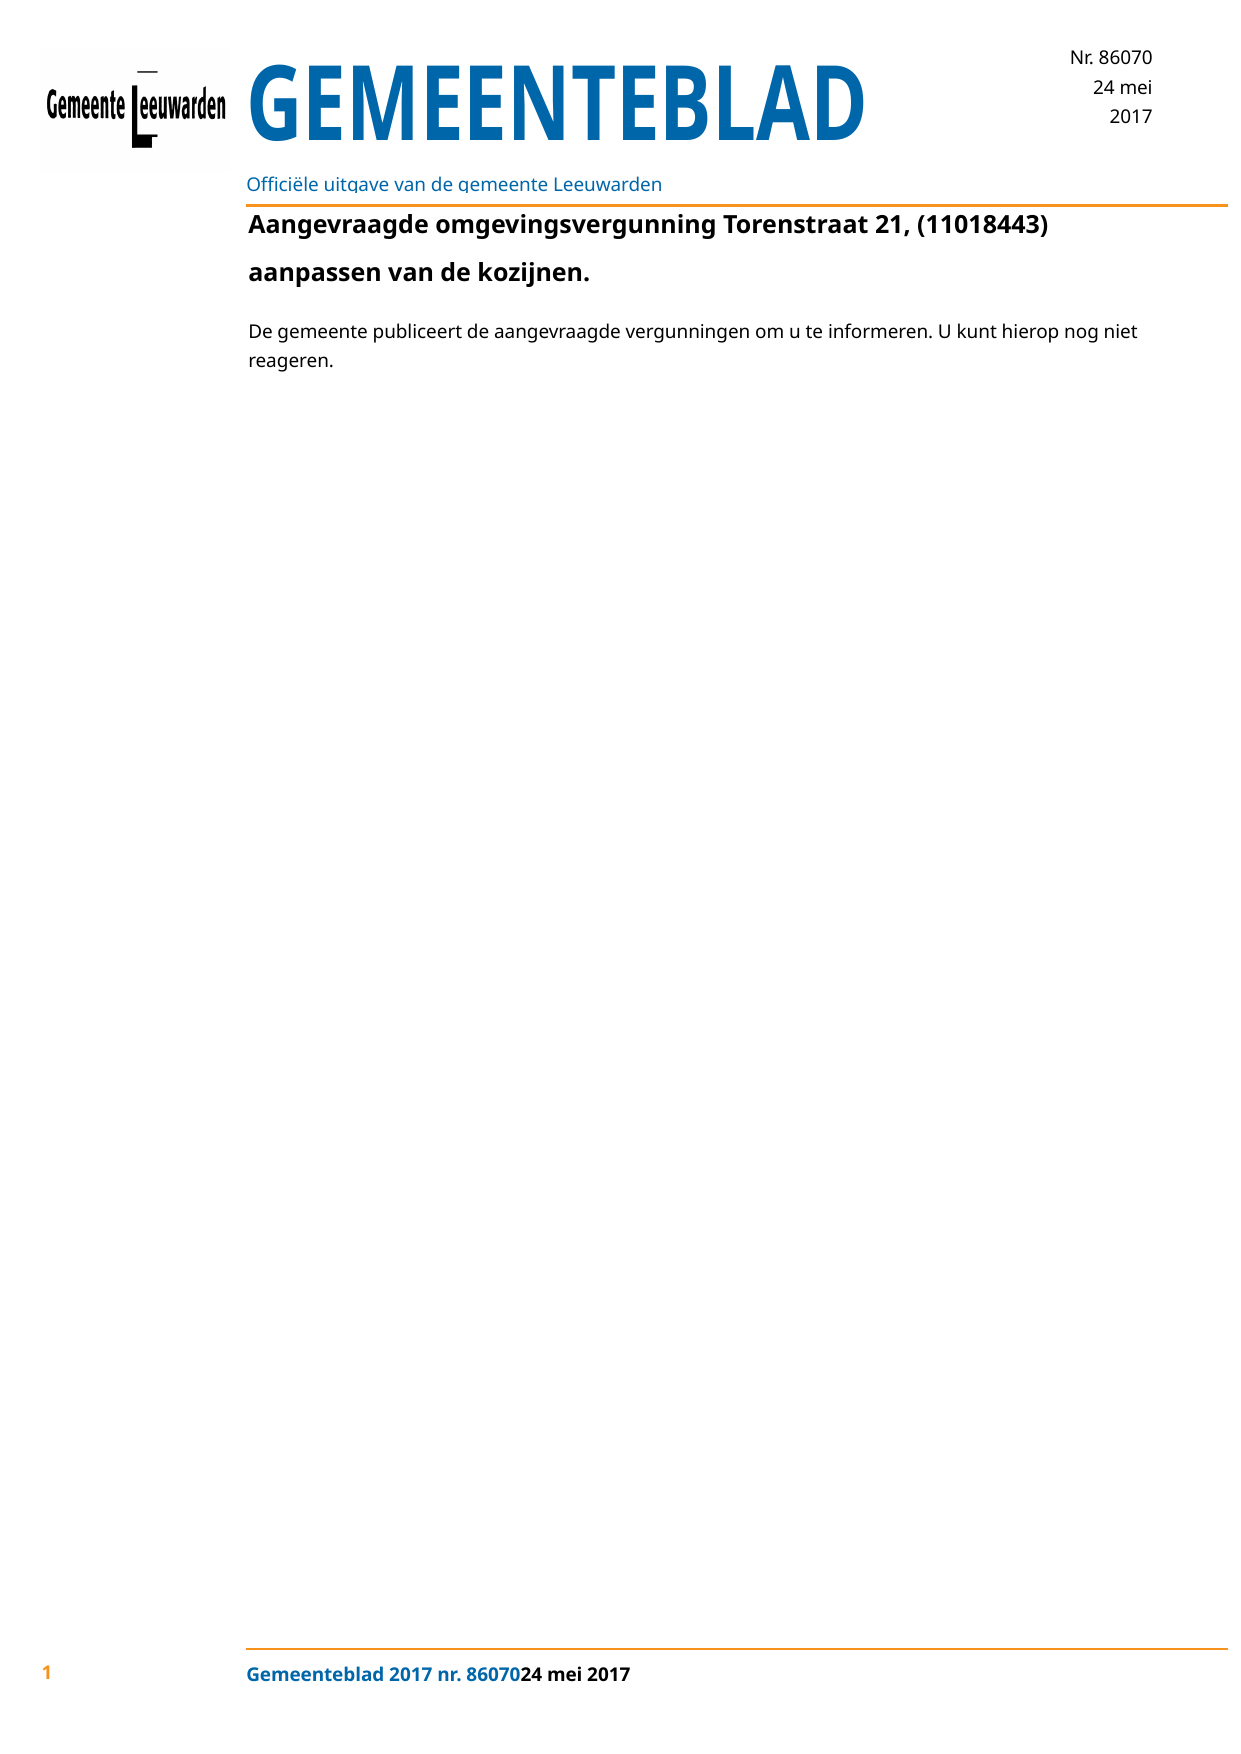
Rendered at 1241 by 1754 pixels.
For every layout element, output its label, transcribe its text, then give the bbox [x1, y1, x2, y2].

text De gemeente publiceert de aangevraagde vergunningen om u te informeren. U kunt hierop nog niet reageren. [248, 318, 1152, 373]
picture [41, 47, 231, 172]
text Aangevraagde omgevingsvergunning Torenstraat 21, (11018443) aanpassen van de kozijnen. [248, 207, 1152, 288]
